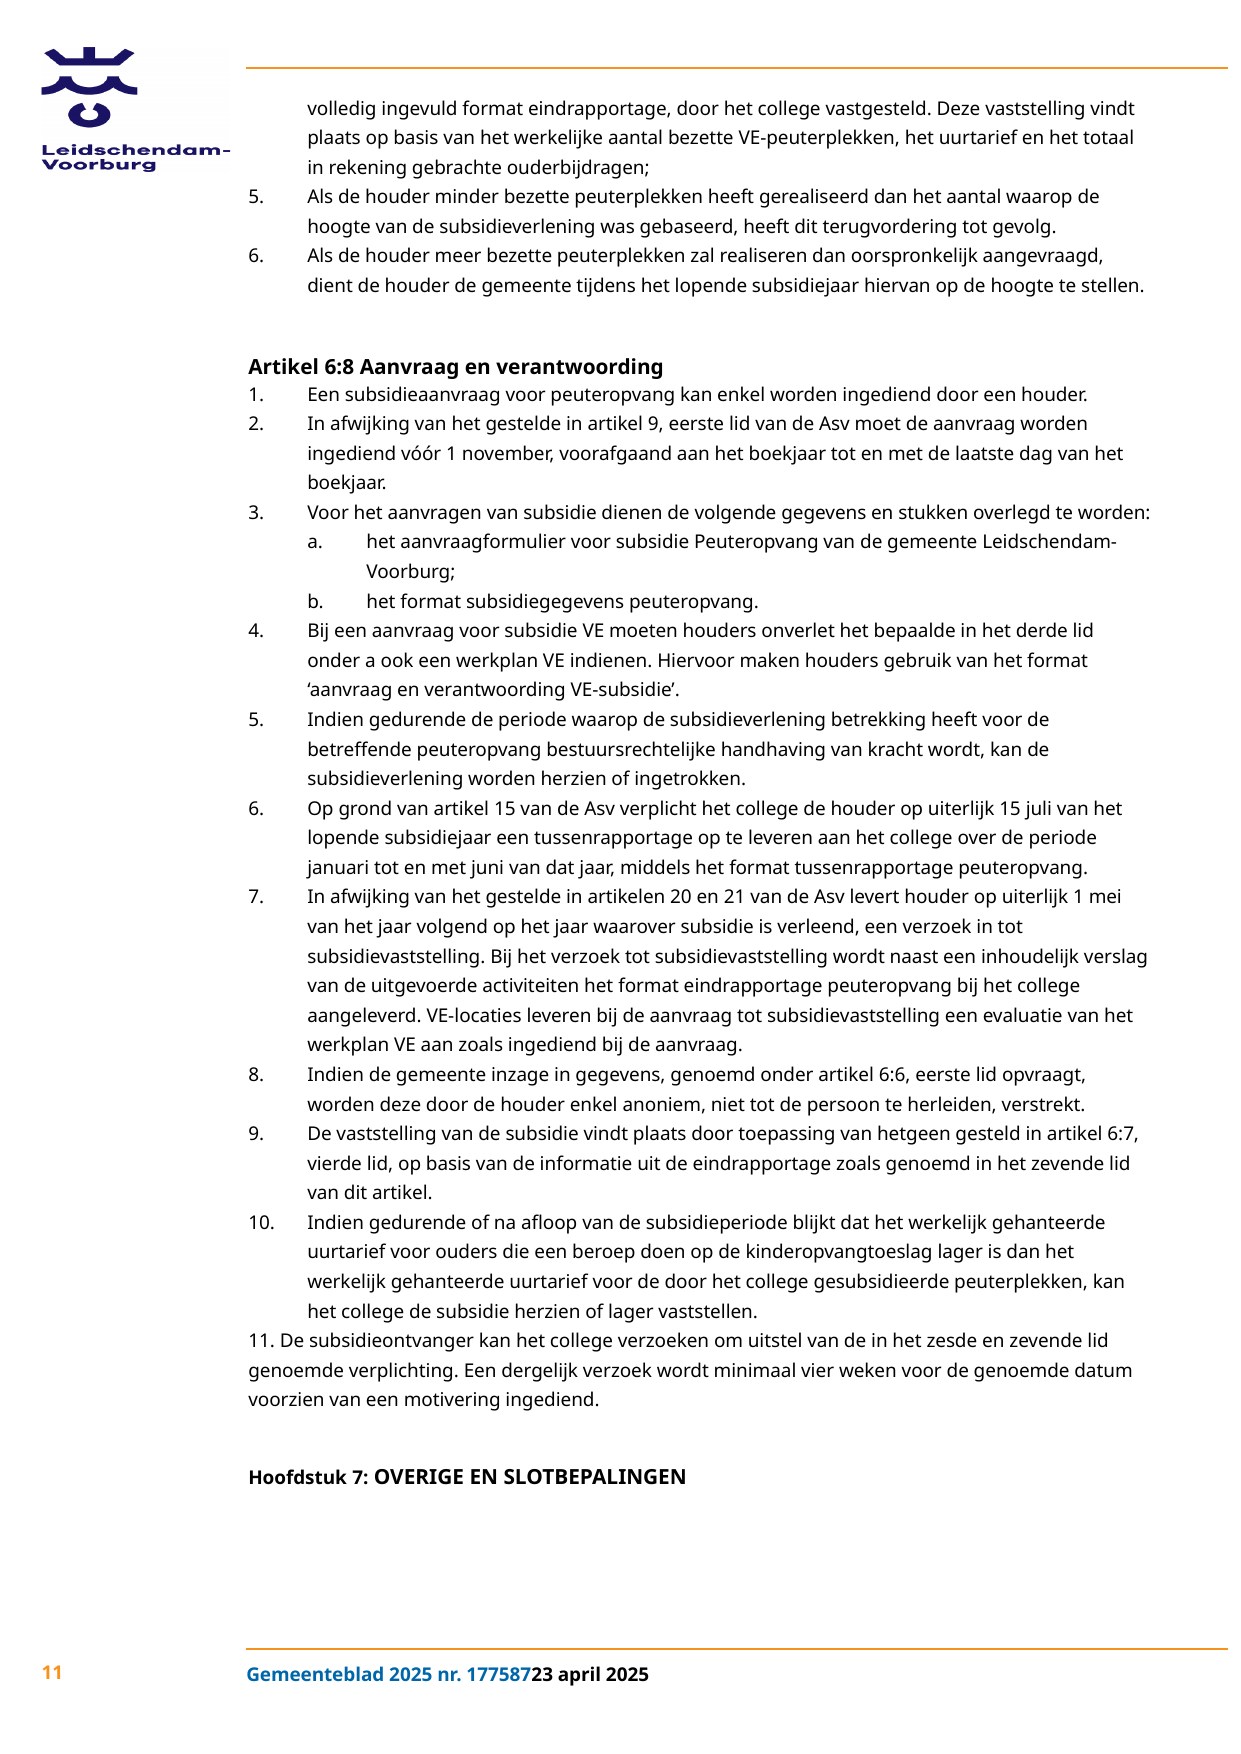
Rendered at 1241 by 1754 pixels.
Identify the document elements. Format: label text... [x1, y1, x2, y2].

list het format subsidiegegevens peuteropvang. [307, 588, 1152, 613]
list De vaststelling van de subsidie vindt plaats door toepassing van hetgeen gesteld in artikel 6:7, vierde lid, op basis van de informatie uit de eindrapportage zoals genoemd in het zevende lid van dit artikel. [248, 1120, 1152, 1205]
list Op grond van artikel 15 van de Asv verplicht het college de houder op uiterlijk 15 juli van het lopende subsidiejaar een tussenrapportage op te leveren aan het college over de periode januari tot en met juni van dat jaar, middels het format tussenrapportage peuteropvang. [248, 795, 1152, 880]
list Voor het aanvragen van subsidie dienen de volgende gegevens en stukken overlegd te worden: [248, 499, 1152, 525]
text Artikel 6:8 Aanvraag en verantwoording [248, 352, 1152, 381]
list Als de houder meer bezette peuterplekken zal realiseren dan oorspronkelijk aangevraagd, dient de houder de gemeente tijdens het lopende subsidiejaar hiervan op de hoogte te stellen. [248, 243, 1152, 298]
picture [41, 47, 231, 172]
list Als de houder minder bezette peuterplekken heeft gerealiseerd dan het aantal waarop de hoogte van de subsidieverlening was gebaseerd, heeft dit terugvordering tot gevolg. [248, 183, 1152, 239]
list Een subsidieaanvraag voor peuteropvang kan enkel worden ingediend door een houder. [248, 381, 1152, 406]
list Indien gedurende de periode waarop de subsidieverlening betrekking heeft voor de betreffende peuteropvang bestuursrechtelijke handhaving van kracht wordt, kan de subsidieverlening worden herzien of ingetrokken. [248, 706, 1152, 791]
list Bij een aanvraag voor subsidie VE moeten houders onverlet het bepaalde in het derde lid onder a ook een werkplan VE indienen. Hiervoor maken houders gebruik van het format ‘aanvraag en verantwoording VE-subsidie’. [248, 617, 1152, 702]
text Hoofdstuk 7: OVERIGE EN SLOTBEPALINGEN [248, 1462, 1152, 1490]
list Indien gedurende of na afloop van de subsidieperiode blijkt dat het werkelijk gehanteerde uurtarief voor ouders die een beroep doen op de kinderopvangtoeslag lager is dan het werkelijk gehanteerde uurtarief voor de door het college gesubsidieerde peuterplekken, kan het college de subsidie herzien of lager vaststellen. [248, 1209, 1152, 1323]
list het aanvraagformulier voor subsidie Peuteropvang van de gemeente Leidschendam-Voorburg; [307, 529, 1152, 584]
list In afwijking van het gestelde in artikelen 20 en 21 van de Asv levert houder op uiterlijk 1 mei van het jaar volgend op het jaar waarover subsidie is verleend, een verzoek in tot subsidievaststelling. Bij het verzoek tot subsidievaststelling wordt naast een inhoudelijk verslag van de uitgevoerde activiteiten het format eindrapportage peuteropvang bij het college aangeleverd. VE-locaties leveren bij de aanvraag tot subsidievaststelling een evaluatie van het werkplan VE aan zoals ingediend bij de aanvraag. [248, 884, 1152, 1057]
list In afwijking van het gestelde in artikel 9, eerste lid van de Asv moet de aanvraag worden ingediend vóór 1 november, voorafgaand aan het boekjaar tot en met de laatste dag van het boekjaar. [248, 410, 1152, 495]
list volledig ingevuld format eindrapportage, door het college vastgesteld. Deze vaststelling vindt plaats op basis van het werkelijke aantal bezette VE-peuterplekken, het uurtarief en het totaal in rekening gebrachte ouderbijdragen; [248, 95, 1152, 180]
text 11. De subsidieontvanger kan het college verzoeken om uitstel van de in het zesde en zevende lid genoemde verplichting. Een dergelijk verzoek wordt minimaal vier weken voor de genoemde datum voorzien van een motivering ingediend. [248, 1327, 1152, 1412]
list Indien de gemeente inzage in gegevens, genoemd onder artikel 6:6, eerste lid opvraagt, worden deze door de houder enkel anoniem, niet tot de persoon te herleiden, verstrekt. [248, 1061, 1152, 1116]
